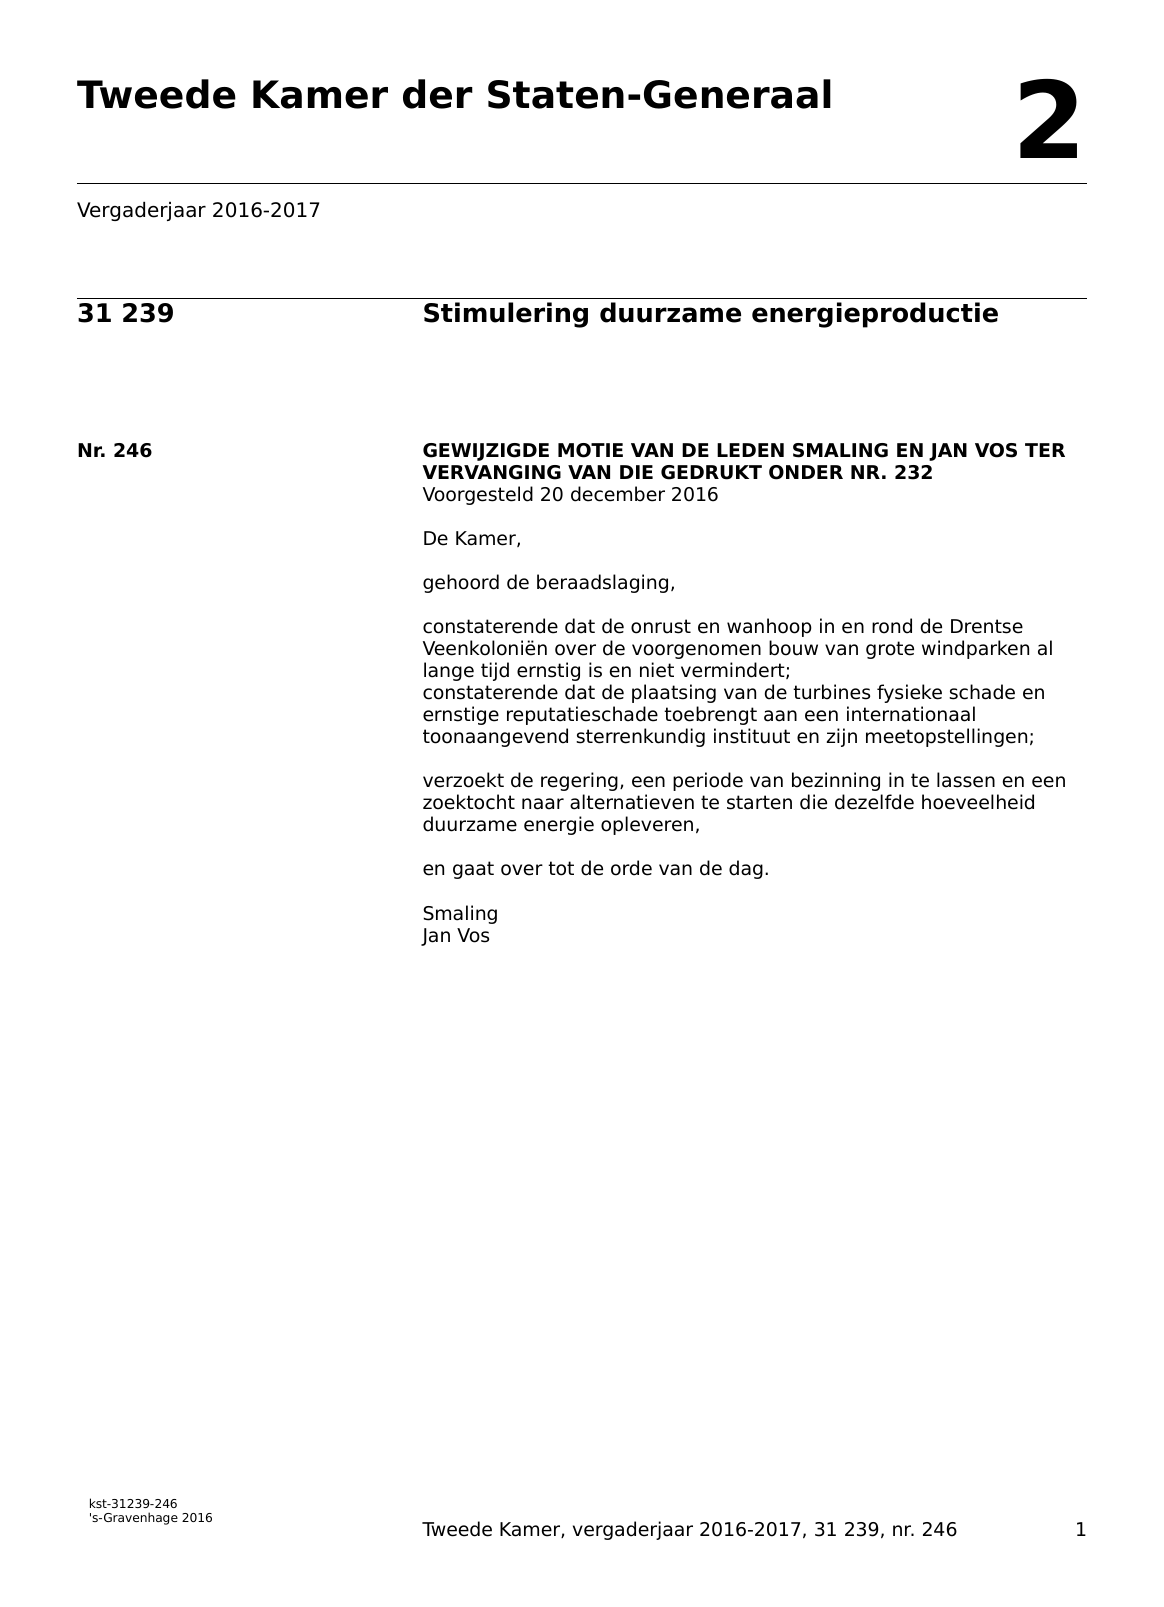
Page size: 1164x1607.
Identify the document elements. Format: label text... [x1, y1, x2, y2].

text gehoord de beraadslaging, [422, 572, 1087, 594]
table_header 2 [886, 59, 1087, 183]
text Jan Vos [422, 924, 1087, 946]
text kst-31239-246 [88, 1497, 323, 1511]
text verzoekt de regering, een periode van bezinning in te lassen en een zoektocht naar alternatieven te starten die dezelfde hoeveelheid duurzame energie opleveren, [422, 770, 1087, 836]
subtitle 31 239 Stimulering duurzame energieproductie [77, 299, 1087, 329]
text 's-Gravenhage 2016 [88, 1511, 323, 1525]
table_cell Vergaderjaar 2016-2017 [77, 184, 1087, 298]
table_header Tweede Kamer der Staten-Generaal [77, 59, 886, 183]
text Smaling [422, 902, 1087, 924]
text en gaat over tot de orde van de dag. [422, 858, 1087, 880]
text De Kamer, [422, 528, 1087, 550]
text Voorgesteld 20 december 2016 [422, 484, 1087, 506]
text constaterende dat de plaatsing van de turbines fysieke schade en ernstige reputatieschade toebrengt aan een internationaal toonaangevend sterrenkundig instituut en zijn meetopstellingen; [422, 682, 1087, 748]
subtitle Nr. 246 GEWIJZIGDE MOTIE VAN DE LEDEN SMALING EN JAN VOS TER VERVANGING VAN DIE GEDRUKT ONDER NR. 232 [77, 440, 1087, 484]
text constaterende dat de onrust en wanhoop in en rond de Drentse Veenkoloniën over de voorgenomen bouw van grote windparken al lange tijd ernstig is en niet vermindert; [422, 616, 1087, 682]
